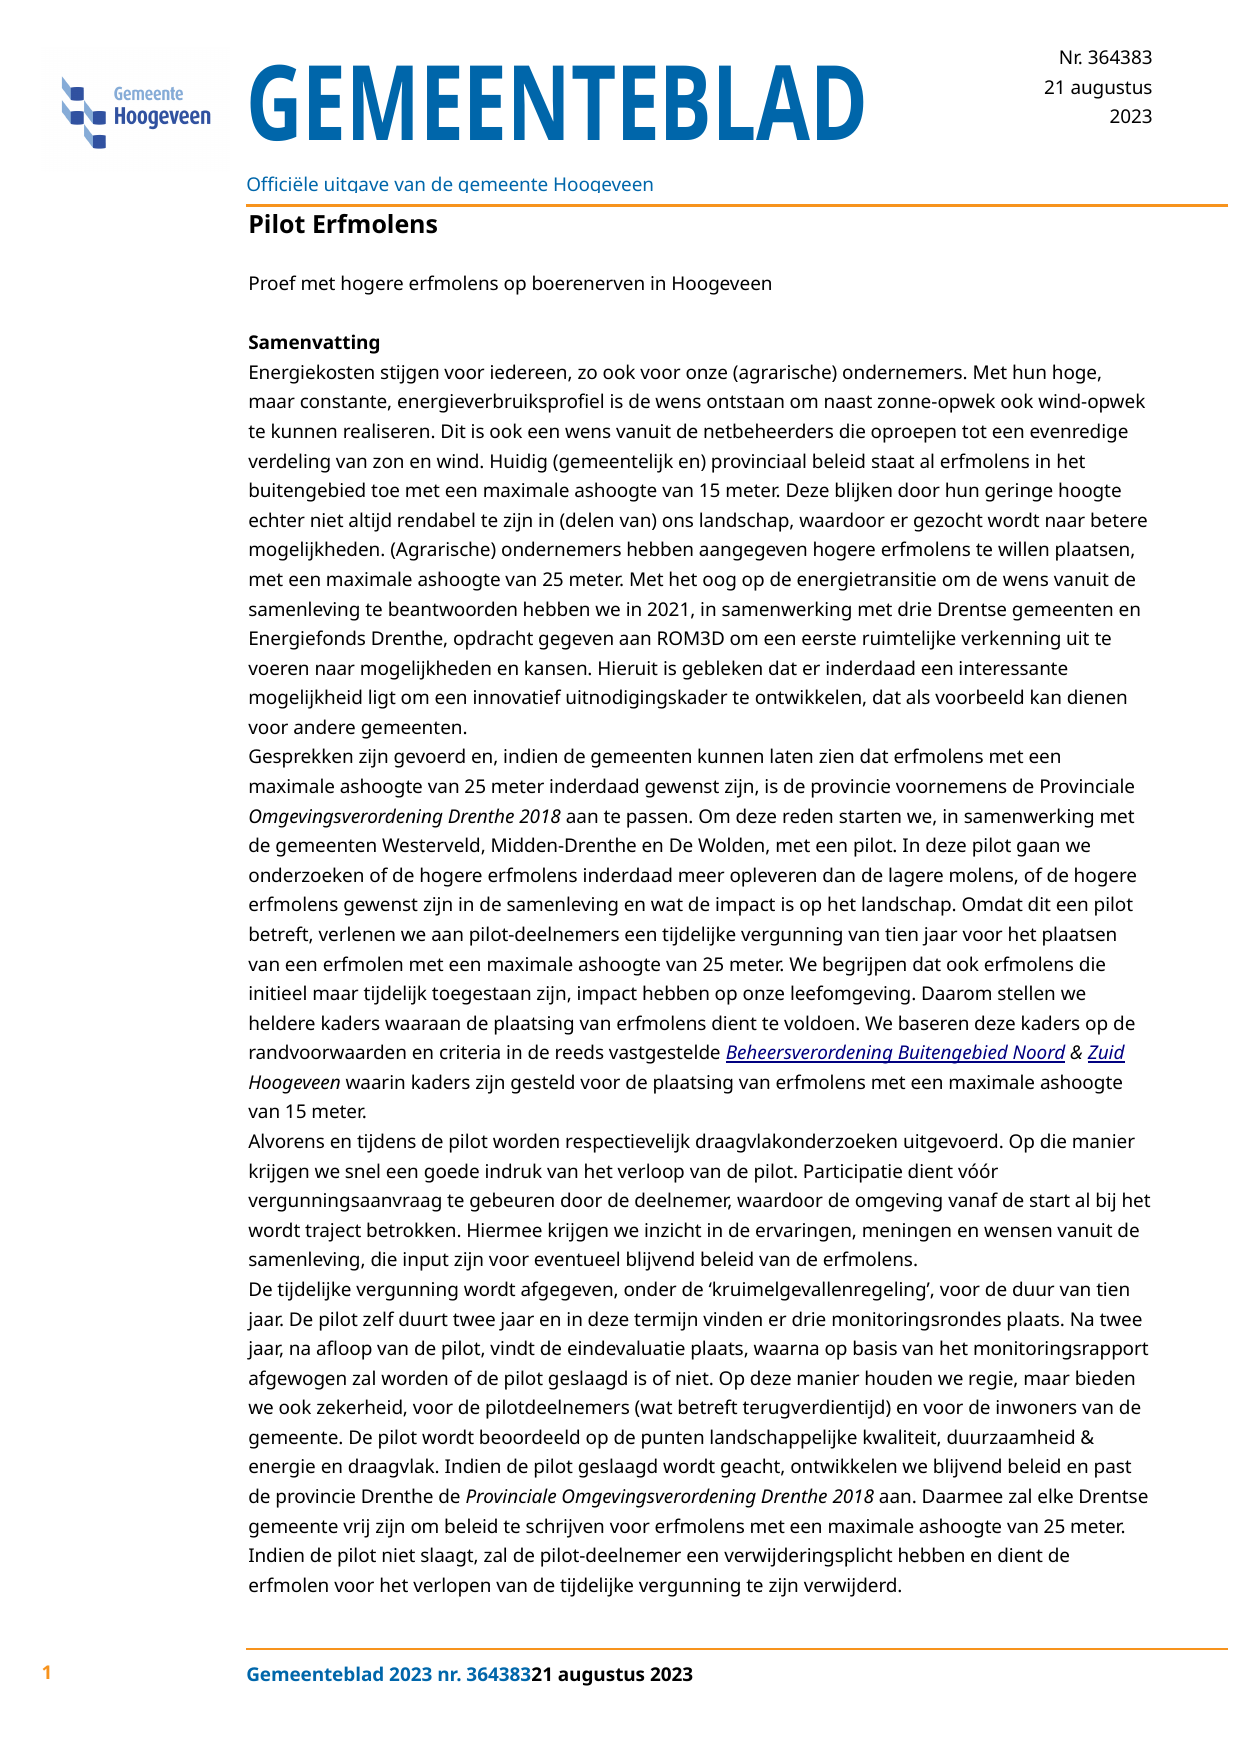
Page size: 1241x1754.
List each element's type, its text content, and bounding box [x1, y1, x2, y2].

picture [41, 47, 231, 172]
text Alvorens en tijdens de pilot worden respectievelijk draagvlakonderzoeken uitgevoerd. Op die manier krijgen we snel een goede indruk van het verloop van de pilot. Participatie dient vóór vergunningsaanvraag te gebeuren door de deelnemer, waardoor de omgeving vanaf de start al bij het wordt traject betrokken. Hiermee krijgen we inzicht in de ervaringen, meningen en wensen vanuit de samenleving, die input zijn voor eventueel blijvend beleid van de erfmolens. [248, 1128, 1152, 1272]
text Gesprekken zijn gevoerd en, indien de gemeenten kunnen laten zien dat erfmolens met een maximale ashoogte van 25 meter inderdaad gewenst zijn, is de provincie voornemens de Provinciale Omgevingsverordening Drenthe 2018 aan te passen. Om deze reden starten we, in samenwerking met de gemeenten Westerveld, Midden-Drenthe en De Wolden, met een pilot. In deze pilot gaan we onderzoeken of de hogere erfmolens inderdaad meer opleveren dan de lagere molens, of de hogere erfmolens gewenst zijn in de samenleving en wat de impact is op het landschap. Omdat dit een pilot betreft, verlenen we aan pilot-deelnemers een tijdelijke vergunning van tien jaar voor het plaatsen van een erfmolen met een maximale ashoogte van 25 meter. We begrijpen dat ook erfmolens die initieel maar tijdelijk toegestaan zijn, impact hebben op onze leefomgeving. Daarom stellen we heldere kaders waaraan de plaatsing van erfmolens dient te voldoen. We baseren deze kaders op de randvoorwaarden en criteria in de reeds vastgestelde Beheersverordening Buitengebied Noord & Zuid Hoogeveen waarin kaders zijn gesteld voor de plaatsing van erfmolens met een maximale ashoogte van 15 meter. [248, 744, 1152, 1124]
text Proef met hogere erfmolens op boerenerven in Hoogeveen [248, 270, 1152, 296]
text De tijdelijke vergunning wordt afgegeven, onder de ‘kruimelgevallenregeling’, voor de duur van tien jaar. De pilot zelf duurt twee jaar en in deze termijn vinden er drie monitoringsrondes plaats. Na twee jaar, na afloop van de pilot, vindt de eindevaluatie plaats, waarna op basis van het monitoringsrapport afgewogen zal worden of de pilot geslaagd is of niet. Op deze manier houden we regie, maar bieden we ook zekerheid, voor de pilotdeelnemers (wat betreft terugverdientijd) en voor de inwoners van de gemeente. De pilot wordt beoordeeld op de punten landschappelijke kwaliteit, duurzaamheid & energie en draagvlak. Indien de pilot geslaagd wordt geacht, ontwikkelen we blijvend beleid en past de provincie Drenthe de Provinciale Omgevingsverordening Drenthe 2018 aan. Daarmee zal elke Drentse gemeente vrij zijn om beleid te schrijven voor erfmolens met een maximale ashoogte van 25 meter. Indien de pilot niet slaagt, zal de pilot-deelnemer een verwijderingsplicht hebben en dient de erfmolen voor het verlopen van de tijdelijke vergunning te zijn verwijderd. [248, 1276, 1152, 1598]
text Pilot Erfmolens [248, 207, 1152, 241]
text Samenvatting [248, 329, 1152, 355]
text Energiekosten stijgen voor iedereen, zo ook voor onze (agrarische) ondernemers. Met hun hoge, maar constante, energieverbruiksprofiel is de wens ontstaan om naast zonne-opwek ook wind-opwek te kunnen realiseren. Dit is ook een wens vanuit de netbeheerders die oproepen tot een evenredige verdeling van zon en wind. Huidig (gemeentelijk en) provinciaal beleid staat al erfmolens in het buitengebied toe met een maximale ashoogte van 15 meter. Deze blijken door hun geringe hoogte echter niet altijd rendabel te zijn in (delen van) ons landschap, waardoor er gezocht wordt naar betere mogelijkheden. (Agrarische) ondernemers hebben aangegeven hogere erfmolens te willen plaatsen, met een maximale ashoogte van 25 meter. Met het oog op de energietransitie om de wens vanuit de samenleving te beantwoorden hebben we in 2021, in samenwerking met drie Drentse gemeenten en Energiefonds Drenthe, opdracht gegeven aan ROM3D om een eerste ruimtelijke verkenning uit te voeren naar mogelijkheden en kansen. Hieruit is gebleken dat er inderdaad een interessante mogelijkheid ligt om een innovatief uitnodigingskader te ontwikkelen, dat als voorbeeld kan dienen voor andere gemeenten. [248, 359, 1152, 740]
